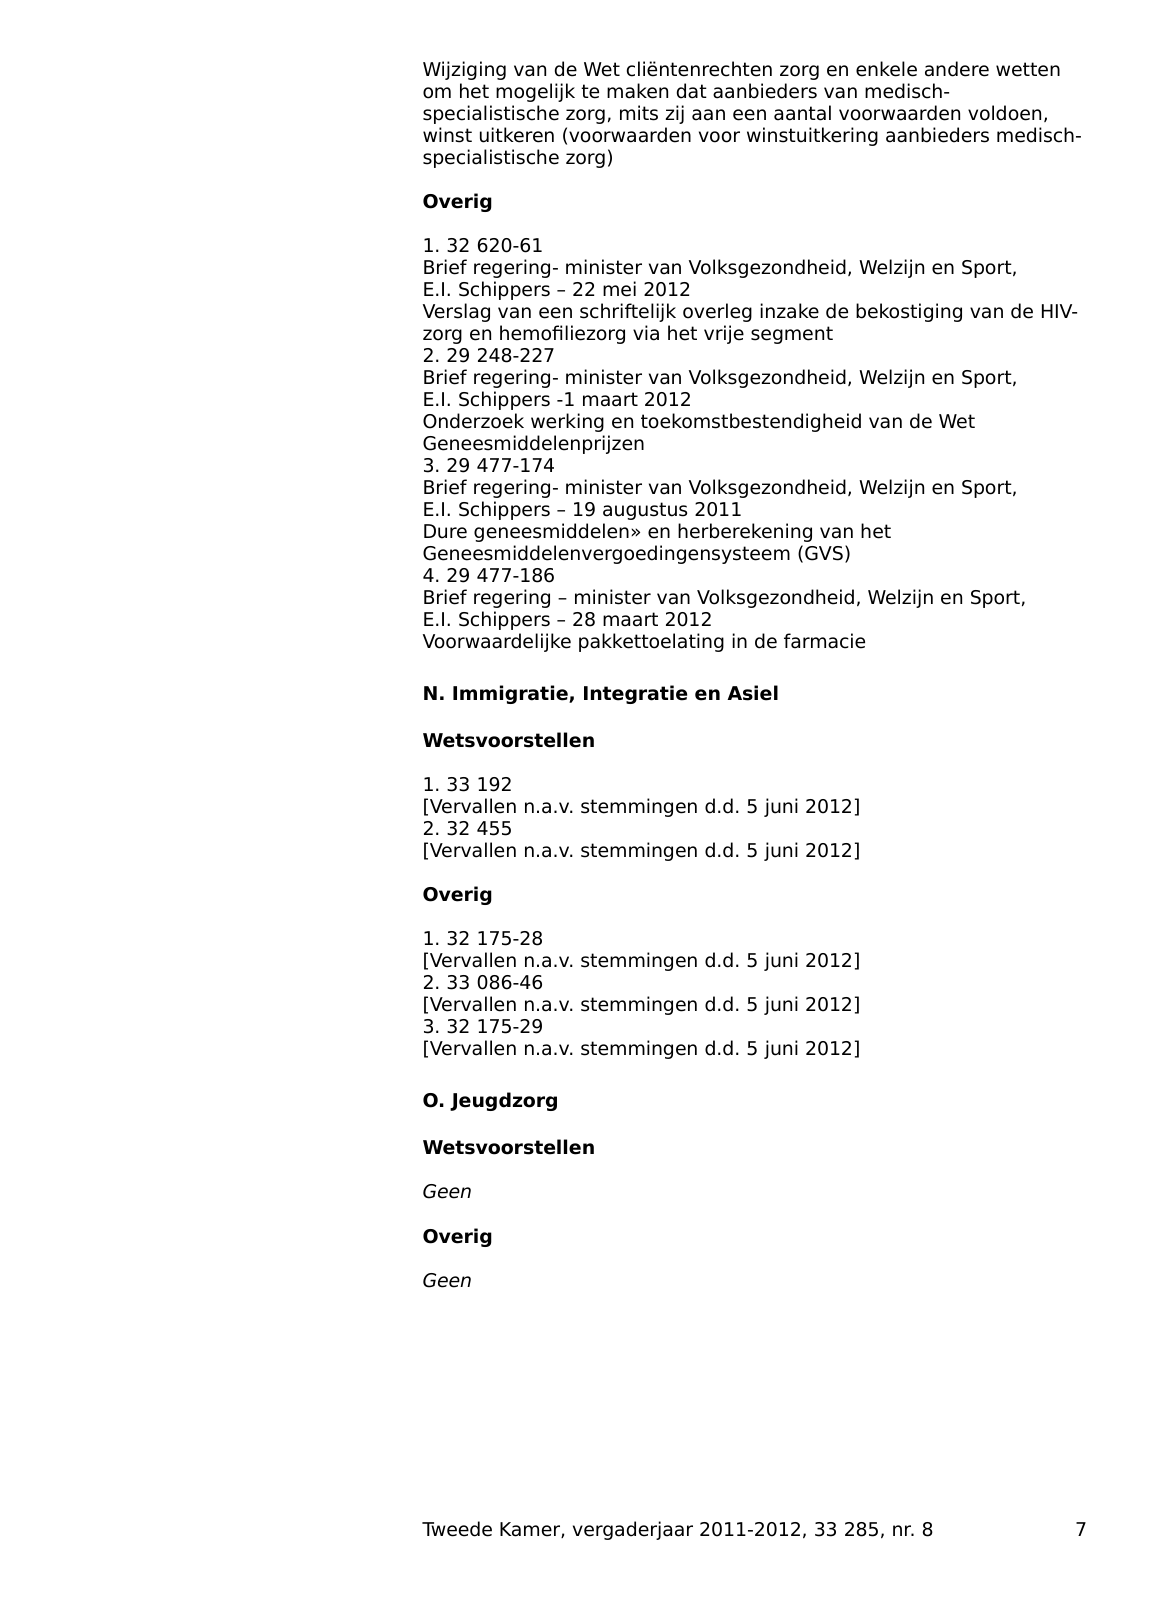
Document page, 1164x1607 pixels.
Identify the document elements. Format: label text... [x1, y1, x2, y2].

subtitle Geen [422, 1181, 1087, 1203]
subtitle Wetsvoorstellen [422, 730, 1087, 752]
text 2. 33 086-46 [422, 972, 1087, 994]
subtitle Geen [422, 1270, 1087, 1292]
text 4. 29 477-186 [422, 565, 1087, 587]
text Brief regering- minister van Volksgezondheid, Welzijn en Sport, E.I. Schippers – 19 augustus 2011 [422, 477, 1087, 521]
subtitle Wetsvoorstellen [422, 1137, 1087, 1159]
text Onderzoek werking en toekomstbestendigheid van de Wet Geneesmiddelenprijzen [422, 411, 1087, 455]
text Verslag van een schriftelijk overleg inzake de bekostiging van de HIV-zorg en hemofiliezorg via het vrije segment [422, 301, 1087, 345]
subtitle Overig [422, 884, 1087, 906]
text 3. 29 477-174 [422, 455, 1087, 477]
text Brief regering- minister van Volksgezondheid, Welzijn en Sport, E.I. Schippers – 22 mei 2012 [422, 257, 1087, 301]
text Voorwaardelijke pakkettoelating in de farmacie [422, 631, 1087, 653]
text 1. 33 192 [422, 774, 1087, 796]
text Brief regering – minister van Volksgezondheid, Welzijn en Sport, E.I. Schippers – 28 maart 2012 [422, 587, 1087, 631]
subtitle N. Immigratie, Integratie en Asiel [422, 683, 1087, 705]
text Dure geneesmiddelen» en herberekening van het Geneesmiddelenvergoedingensysteem (GVS) [422, 521, 1087, 565]
text Wijziging van de Wet cliëntenrechten zorg en enkele andere wetten om het mogelijk te maken dat aanbieders van medisch-specialistische zorg, mits zij aan een aantal voorwaarden voldoen, winst uitkeren (voorwaarden voor winstuitkering aanbieders medisch-specialistische zorg) [422, 59, 1087, 169]
text [Vervallen n.a.v. stemmingen d.d. 5 juni 2012] [422, 796, 1087, 818]
text 1. 32 620-61 [422, 235, 1087, 257]
subtitle O. Jeugdzorg [422, 1090, 1087, 1112]
text Brief regering- minister van Volksgezondheid, Welzijn en Sport, E.I. Schippers -1 maart 2012 [422, 367, 1087, 411]
subtitle Overig [422, 1226, 1087, 1247]
text [Vervallen n.a.v. stemmingen d.d. 5 juni 2012] [422, 1038, 1087, 1060]
text 2. 29 248-227 [422, 345, 1087, 367]
text [Vervallen n.a.v. stemmingen d.d. 5 juni 2012] [422, 840, 1087, 862]
subtitle Overig [422, 191, 1087, 213]
text 1. 32 175-28 [422, 928, 1087, 950]
text 2. 32 455 [422, 818, 1087, 840]
text [Vervallen n.a.v. stemmingen d.d. 5 juni 2012] [422, 950, 1087, 972]
text [Vervallen n.a.v. stemmingen d.d. 5 juni 2012] [422, 994, 1087, 1016]
text 3. 32 175-29 [422, 1016, 1087, 1038]
